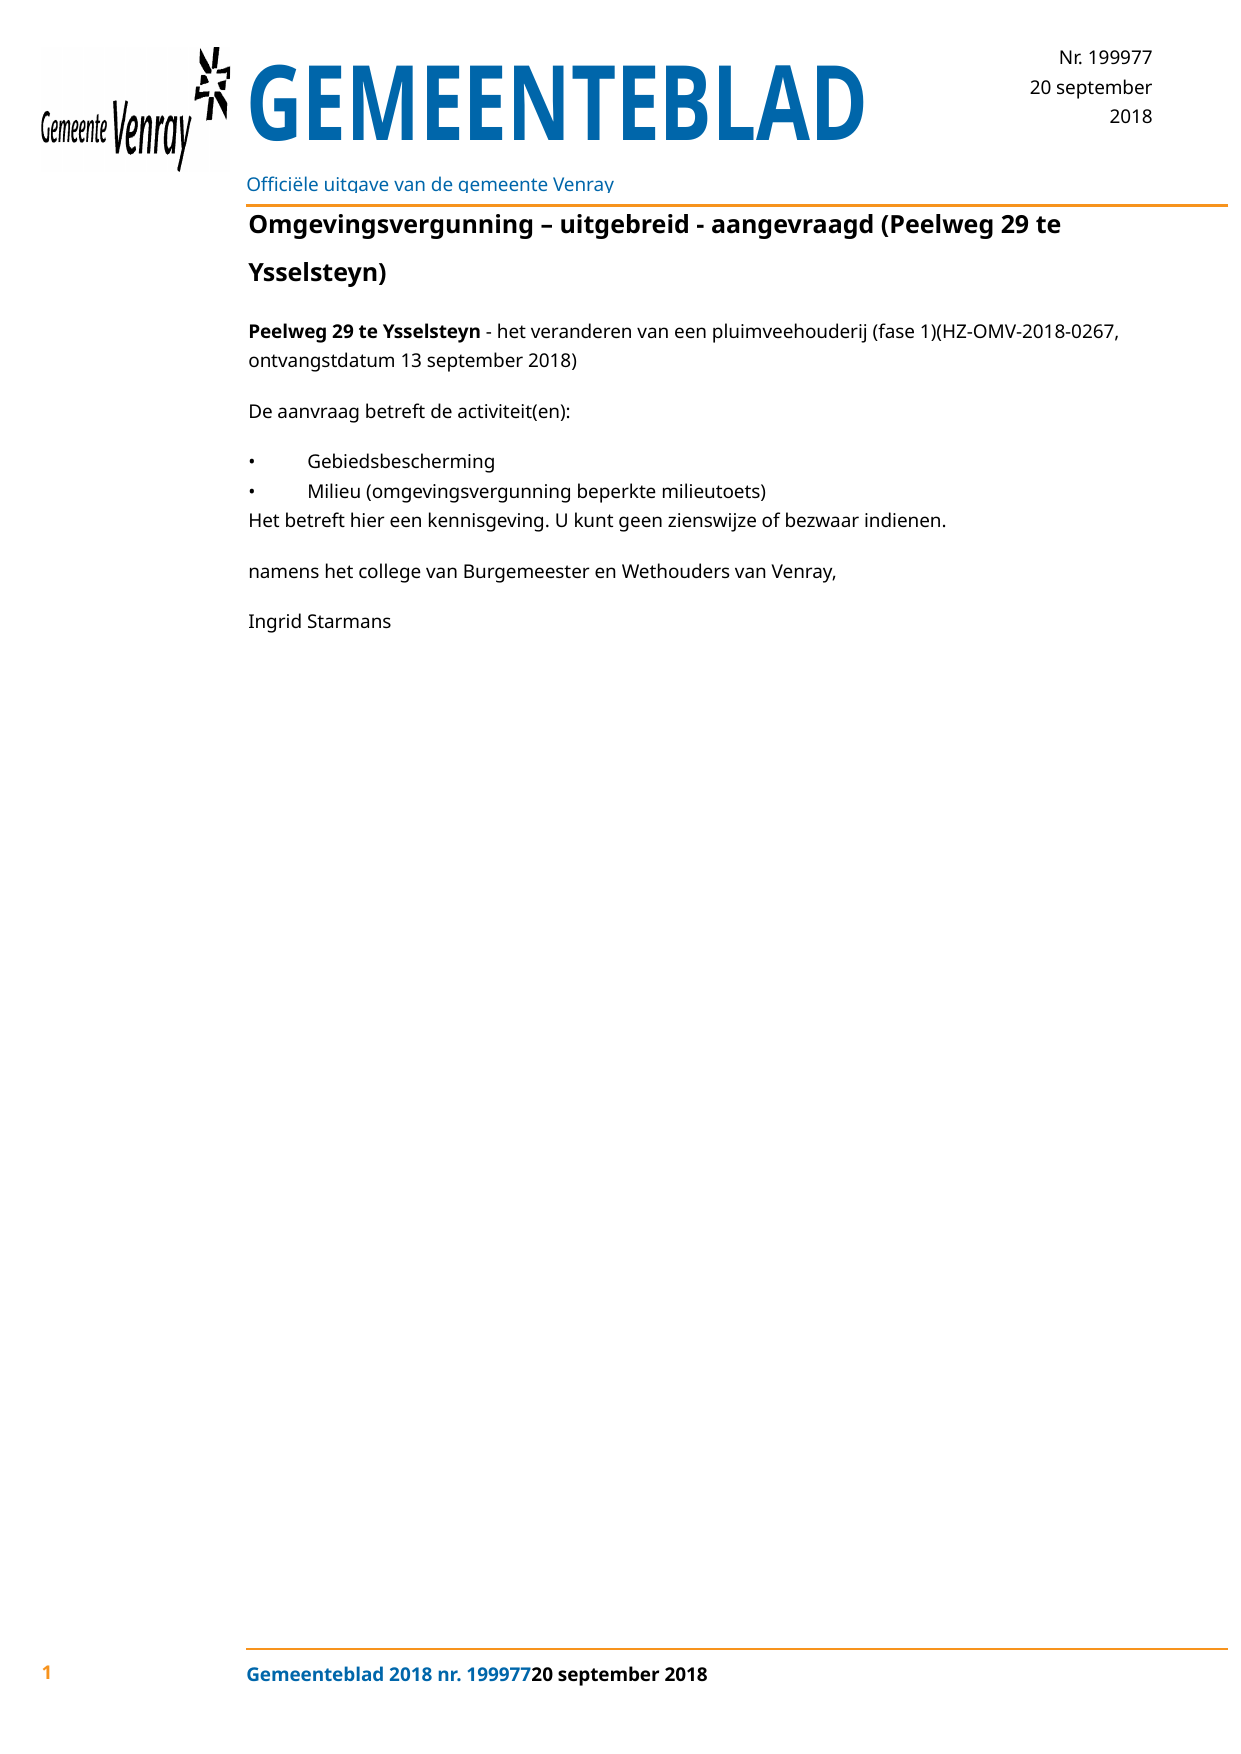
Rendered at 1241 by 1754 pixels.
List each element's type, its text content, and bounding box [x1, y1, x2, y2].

list Gebiedsbescherming [248, 448, 1152, 474]
text Het betreft hier een kennisgeving. U kunt geen zienswijze of bezwaar indienen. [248, 507, 1152, 533]
list Milieu (omgevingsvergunning beperkte milieutoets) [248, 478, 1152, 504]
text Peelweg 29 te Ysselsteyn - het veranderen van een pluimveehouderij (fase 1)(HZ-OMV-2018-0267, ontvangstdatum 13 september 2018) [248, 318, 1152, 373]
text Omgevingsvergunning – uitgebreid - aangevraagd (Peelweg 29 te Ysselsteyn) [248, 207, 1152, 288]
text De aanvraag betreft de activiteit(en): [248, 398, 1152, 424]
picture [41, 47, 231, 172]
text Ingrid Starmans [248, 608, 1152, 634]
text namens het college van Burgemeester en Wethouders van Venray, [248, 558, 1152, 584]
